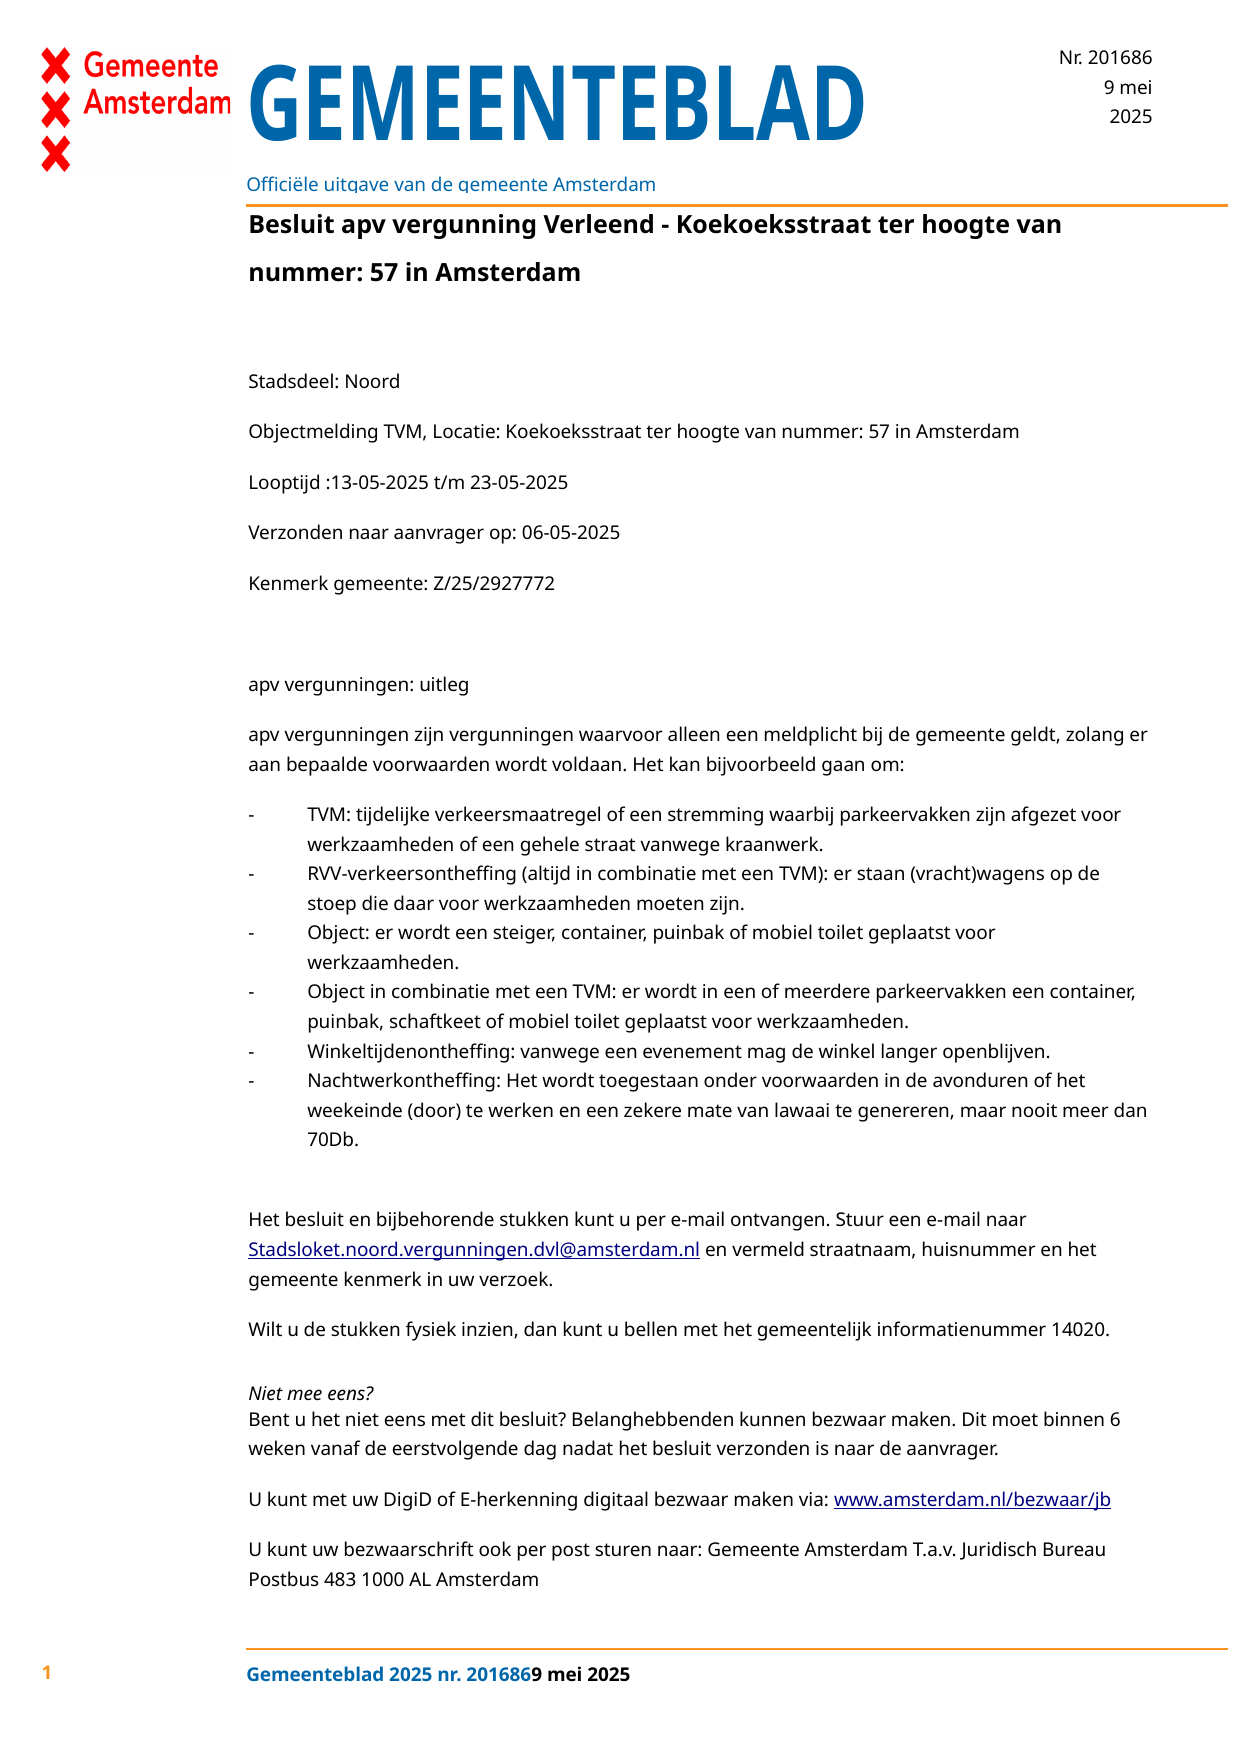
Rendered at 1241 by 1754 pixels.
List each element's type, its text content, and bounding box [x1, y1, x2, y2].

text U kunt met uw DigiD of E-herkenning digitaal bezwaar maken via: www.amsterdam.nl/bezwaar/jb [248, 1486, 1152, 1512]
list Object in combinatie met een TVM: er wordt in een of meerdere parkeervakken een container, puinbak, schaftkeet of mobiel toilet geplaatst voor werkzaamheden. [248, 979, 1152, 1034]
text Objectmelding TVM, Locatie: Koekoeksstraat ter hoogte van nummer: 57 in Amsterdam [248, 419, 1152, 444]
text Kenmerk gemeente: Z/25/2927772 [248, 570, 1152, 596]
text Besluit apv vergunning Verleend - Koekoeksstraat ter hoogte van nummer: 57 in Amsterdam [248, 207, 1152, 288]
text Het besluit en bijbehorende stukken kunt u per e-mail ontvangen. Stuur een e-mail naar Stadsloket.noord.vergunningen.dvl@amsterdam.nl en vermeld straatnaam, huisnummer en het gemeente kenmerk in uw verzoek. [248, 1207, 1152, 1292]
list Object: er wordt een steiger, container, puinbak of mobiel toilet geplaatst voor werkzaamheden. [248, 919, 1152, 975]
text apv vergunningen: uitleg [248, 671, 1152, 697]
text Verzonden naar aanvrager op: 06-05-2025 [248, 519, 1152, 545]
text Niet mee eens? [248, 1380, 1152, 1406]
list TVM: tijdelijke verkeersmaatregel of een stremming waarbij parkeervakken zijn afgezet voor werkzaamheden of een gehele straat vanwege kraanwerk. [248, 801, 1152, 857]
list RVV-verkeersontheffing (altijd in combinatie met een TVM): er staan (vracht)wagens op de stoep die daar voor werkzaamheden moeten zijn. [248, 860, 1152, 916]
text Wilt u de stukken fysiek inzien, dan kunt u bellen met het gemeentelijk informatienummer 14020. [248, 1316, 1152, 1342]
list Nachtwerkontheffing: Het wordt toegestaan onder voorwaarden in de avonduren of het weekeinde (door) te werken en een zekere mate van lawaai te genereren, maar nooit meer dan 70Db. [248, 1067, 1152, 1152]
text Looptijd :13-05-2025 t/m 23-05-2025 [248, 469, 1152, 495]
text Bent u het niet eens met dit besluit? Belanghebbenden kunnen bezwaar maken. Dit moet binnen 6 weken vanaf de eerstvolgende dag nadat het besluit verzonden is naar de aanvrager. [248, 1406, 1152, 1461]
list Winkeltijdenontheffing: vanwege een evenement mag de winkel langer openblijven. [248, 1038, 1152, 1064]
picture [41, 47, 231, 172]
text Stadsdeel: Noord [248, 368, 1152, 394]
text U kunt uw bezwaarschrift ook per post sturen naar: Gemeente Amsterdam T.a.v. Juridisch Bureau Postbus 483 1000 AL Amsterdam [248, 1536, 1152, 1592]
text apv vergunningen zijn vergunningen waarvoor alleen een meldplicht bij de gemeente geldt, zolang er aan bepaalde voorwaarden wordt voldaan. Het kan bijvoorbeeld gaan om: [248, 721, 1152, 777]
